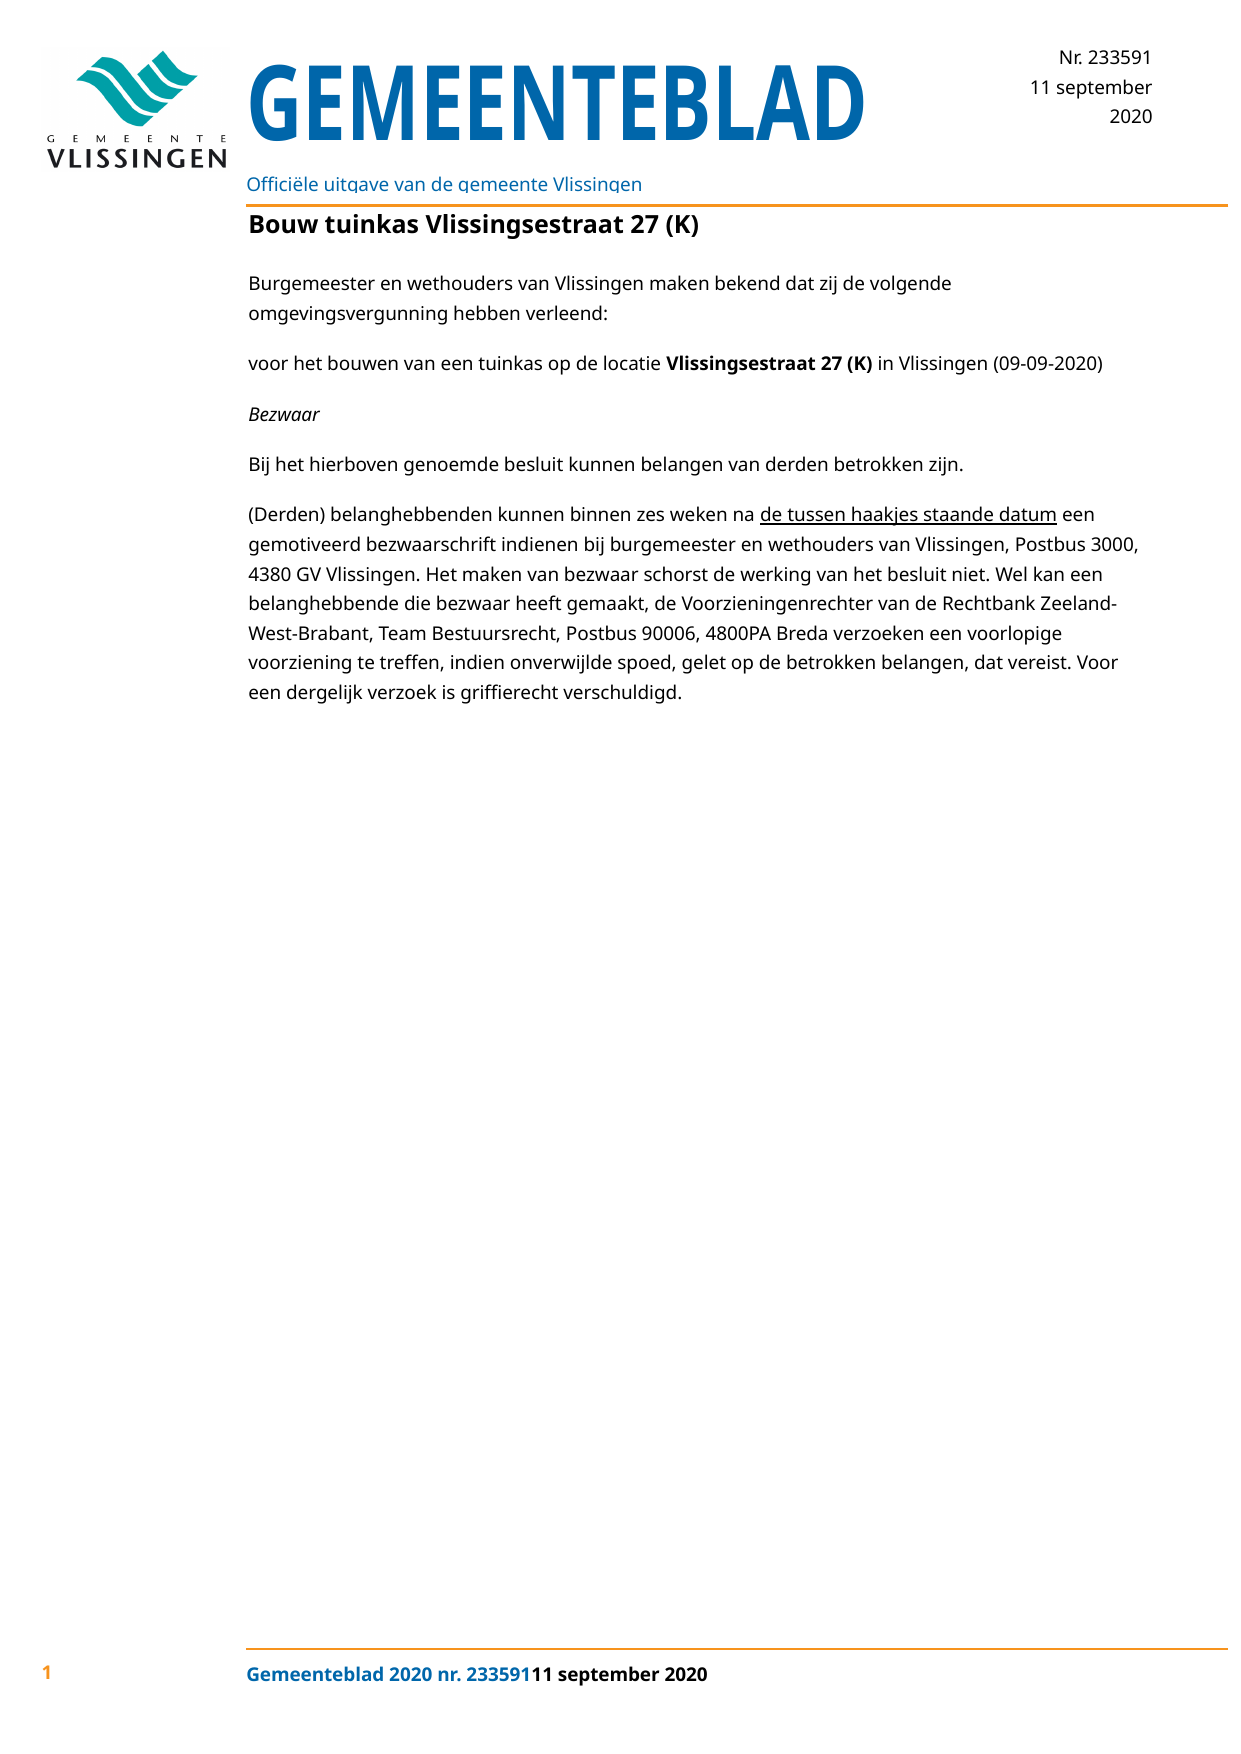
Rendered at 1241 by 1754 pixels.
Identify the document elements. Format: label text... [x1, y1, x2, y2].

text (Derden) belanghebbenden kunnen binnen zes weken na de tussen haakjes staande datum een gemotiveerd bezwaarschrift indienen bij burgemeester en wethouders van Vlissingen, Postbus 3000, 4380 GV Vlissingen. Het maken van bezwaar schorst de werking van het besluit niet. Wel kan een belanghebbende die bezwaar heeft gemaakt, de Voorzieningenrechter van de Rechtbank Zeeland-West-Brabant, Team Bestuursrecht, Postbus 90006, 4800PA Breda verzoeken een voorlopige voorziening te treffen, indien onverwijlde spoed, gelet op de betrokken belangen, dat vereist. Voor een dergelijk verzoek is griffierecht verschuldigd. [248, 502, 1152, 705]
text Burgemeester en wethouders van Vlissingen maken bekend dat zij de volgende omgevingsvergunning hebben verleend: [248, 270, 1152, 326]
text voor het bouwen van een tuinkas op de locatie Vlissingsestraat 27 (K) in Vlissingen (09-09-2020) [248, 350, 1152, 376]
text Bij het hierboven genoemde besluit kunnen belangen van derden betrokken zijn. [248, 451, 1152, 477]
text Bouw tuinkas Vlissingsestraat 27 (K) [248, 207, 1152, 241]
picture [41, 47, 231, 172]
text Bezwaar [248, 401, 1152, 426]
